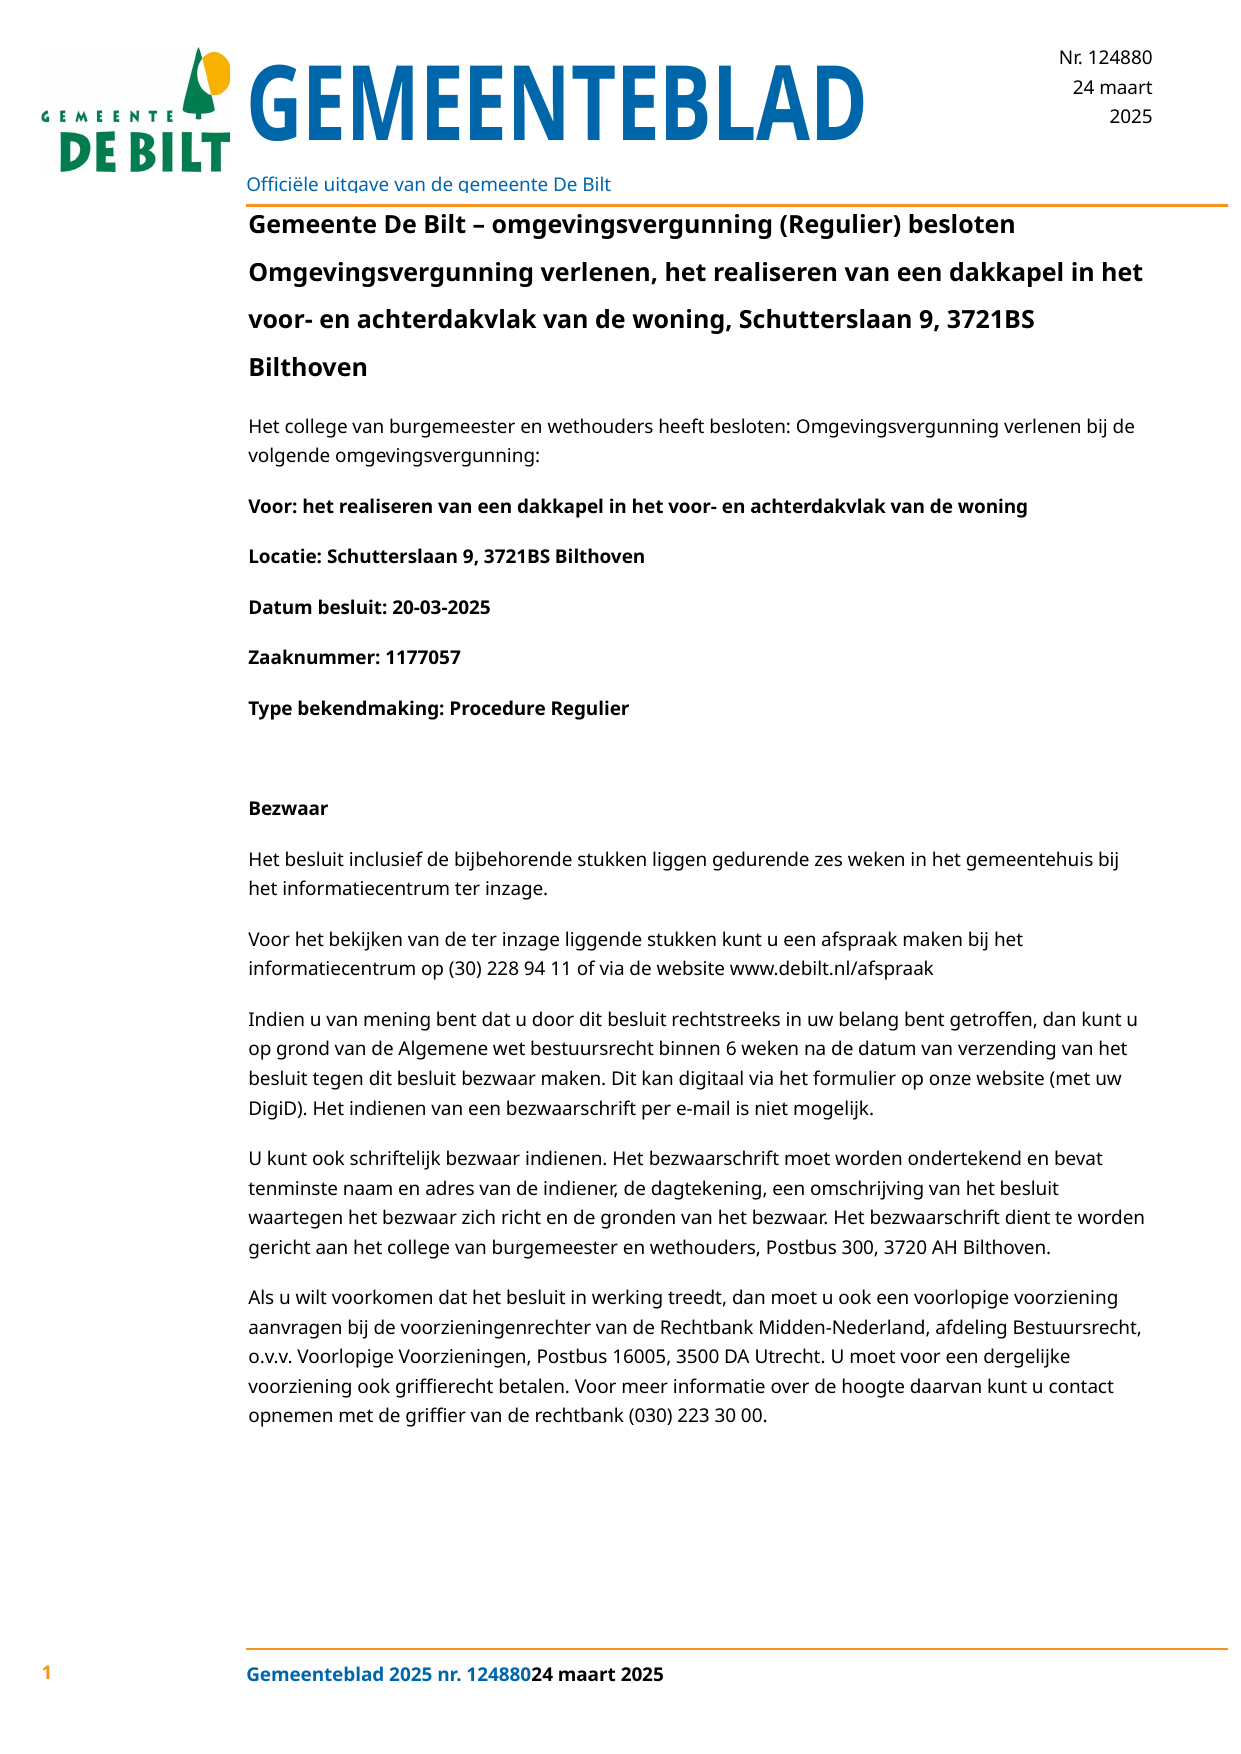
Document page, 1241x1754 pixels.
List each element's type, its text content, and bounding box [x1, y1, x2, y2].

text Datum besluit: 20-03-2025 [248, 594, 1152, 620]
text Type bekendmaking: Procedure Regulier [248, 695, 1152, 721]
text U kunt ook schriftelijk bezwaar indienen. Het bezwaarschrift moet worden ondertekend en bevat tenminste naam en adres van de indiener, de dagtekening, een omschrijving van het besluit waartegen het bezwaar zich richt en de gronden van het bezwaar. Het bezwaarschrift dient te worden gericht aan het college van burgemeester en wethouders, Postbus 300, 3720 AH Bilthoven. [248, 1145, 1152, 1260]
text Zaaknummer: 1177057 [248, 644, 1152, 670]
text Indien u van mening bent dat u door dit besluit rechtstreeks in uw belang bent getroffen, dan kunt u op grond van de Algemene wet bestuursrecht binnen 6 weken na de datum van verzending van het besluit tegen dit besluit bezwaar maken. Dit kan digitaal via het formulier op onze website (met uw DigiD). Het indienen van een bezwaarschrift per e-mail is niet mogelijk. [248, 1006, 1152, 1121]
text Bezwaar [248, 796, 1152, 821]
picture [41, 47, 231, 172]
text Het college van burgemeester en wethouders heeft besloten: Omgevingsvergunning verlenen bij de volgende omgevingsvergunning: [248, 413, 1152, 468]
text Het besluit inclusief de bijbehorende stukken liggen gedurende zes weken in het gemeentehuis bij het informatiecentrum ter inzage. [248, 846, 1152, 901]
text Voor het bekijken van de ter inzage liggende stukken kunt u een afspraak maken bij het informatiecentrum op (30) 228 94 11 of via de website www.debilt.nl/afspraak [248, 926, 1152, 981]
text Als u wilt voorkomen dat het besluit in werking treedt, dan moet u ook een voorlopige voorziening aanvragen bij de voorzieningenrechter van de Rechtbank Midden-Nederland, afdeling Bestuursrecht, o.v.v. Voorlopige Voorzieningen, Postbus 16005, 3500 DA Utrecht. U moet voor een dergelijke voorziening ook griffierecht betalen. Voor meer informatie over de hoogte daarvan kunt u contact opnemen met de griffier van de rechtbank (030) 223 30 00. [248, 1284, 1152, 1428]
text Locatie: Schutterslaan 9, 3721BS Bilthoven [248, 543, 1152, 569]
text Voor: het realiseren van een dakkapel in het voor- en achterdakvlak van de woning [248, 493, 1152, 519]
text Gemeente De Bilt – omgevingsvergunning (Regulier) besloten Omgevingsvergunning verlenen, het realiseren van een dakkapel in het voor- en achterdakvlak van de woning, Schutterslaan 9, 3721BS Bilthoven [248, 207, 1152, 384]
